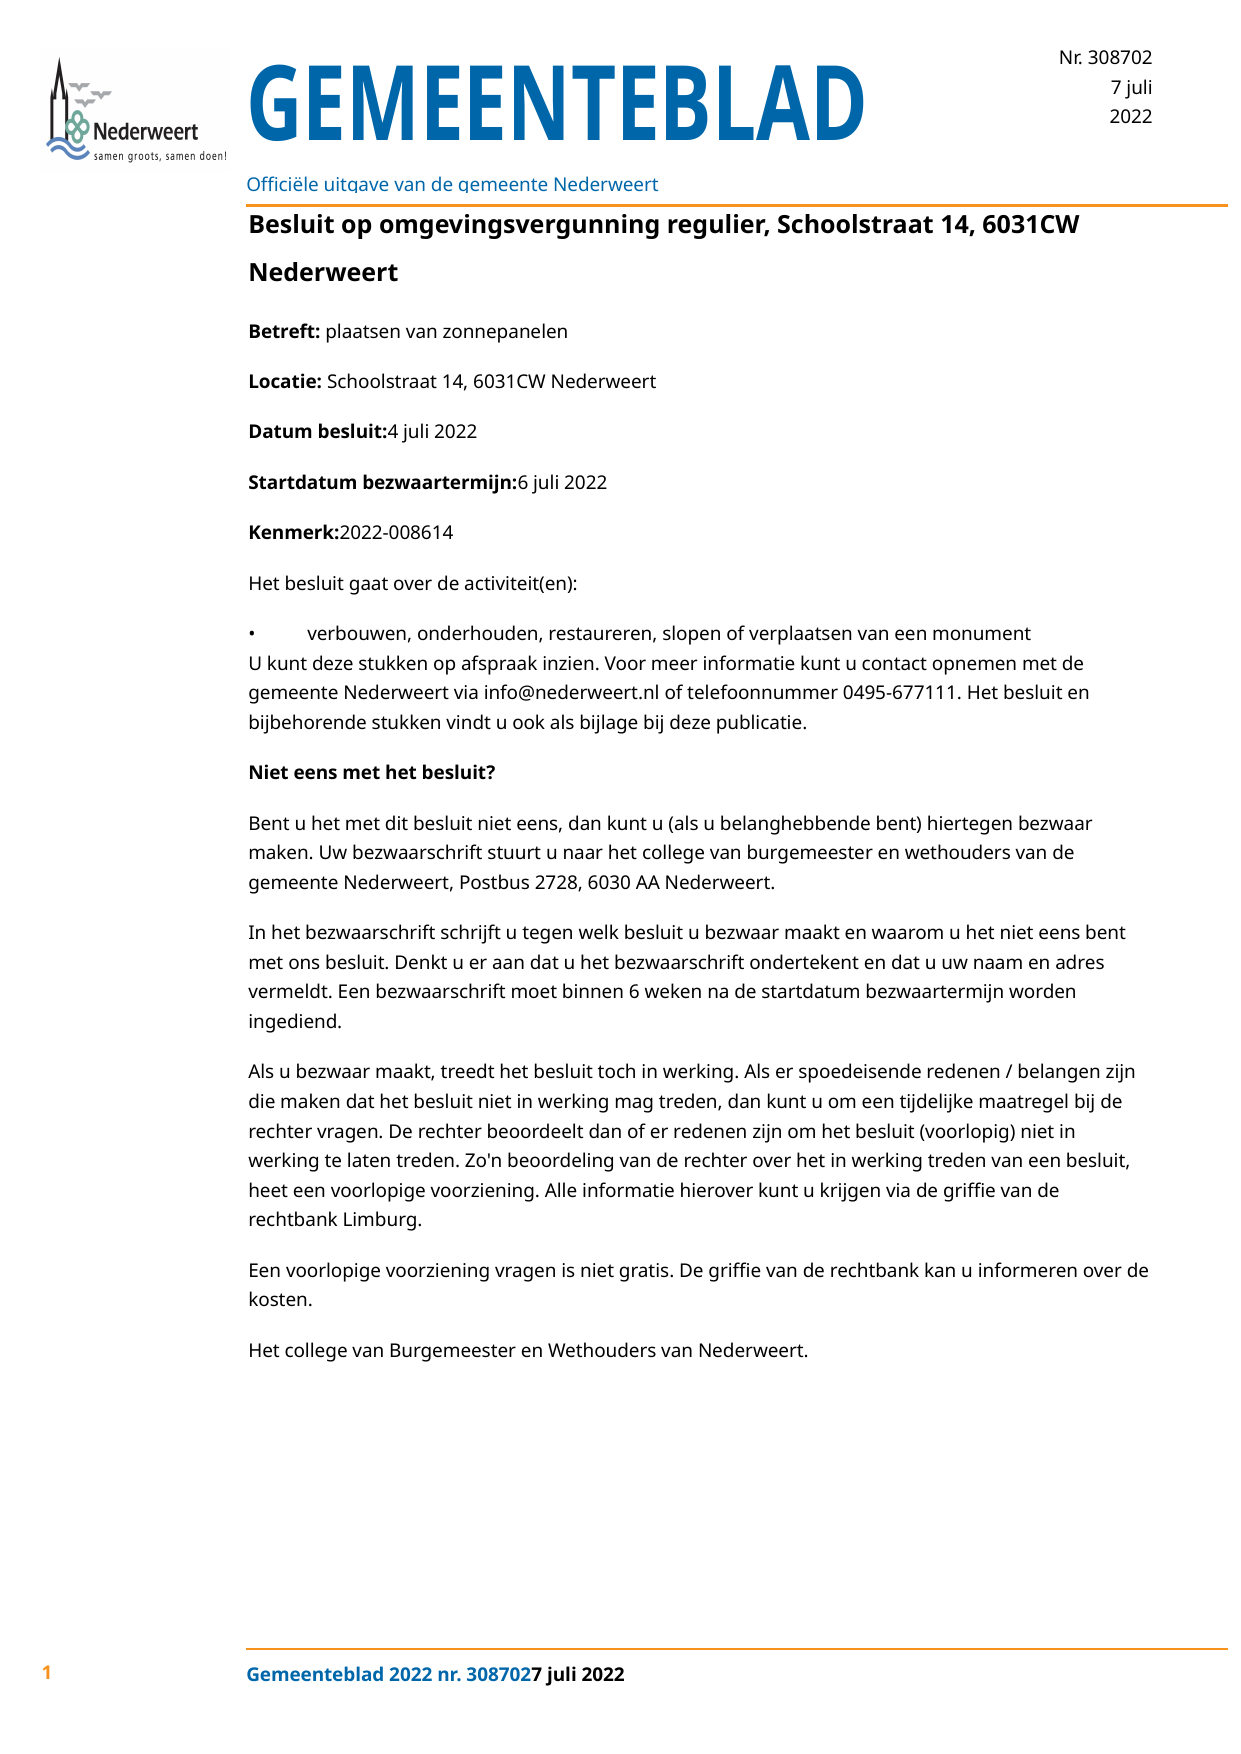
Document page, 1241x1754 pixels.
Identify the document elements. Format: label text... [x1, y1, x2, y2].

text Niet eens met het besluit? [248, 759, 1152, 785]
text Betreft: plaatsen van zonnepanelen [248, 318, 1152, 344]
text Kenmerk:2022-008614 [248, 519, 1152, 545]
text Datum besluit:4 juli 2022 [248, 419, 1152, 444]
text Het college van Burgemeester en Wethouders van Nederweert. [248, 1337, 1152, 1363]
text Bent u het met dit besluit niet eens, dan kunt u (als u belanghebbende bent) hiertegen bezwaar maken. Uw bezwaarschrift stuurt u naar het college van burgemeester en wethouders van de gemeente Nederweert, Postbus 2728, 6030 AA Nederweert. [248, 810, 1152, 895]
text Een voorlopige voorziening vragen is niet gratis. De griffie van de rechtbank kan u informeren over de kosten. [248, 1257, 1152, 1312]
text Besluit op omgevingsvergunning regulier, Schoolstraat 14, 6031CW Nederweert [248, 207, 1152, 288]
picture [41, 47, 231, 172]
text Locatie: Schoolstraat 14, 6031CW Nederweert [248, 368, 1152, 394]
text Het besluit gaat over de activiteit(en): [248, 570, 1152, 596]
text Startdatum bezwaartermijn:6 juli 2022 [248, 469, 1152, 495]
text U kunt deze stukken op afspraak inzien. Voor meer informatie kunt u contact opnemen met de gemeente Nederweert via info@nederweert.nl of telefoonnummer 0495-677111. Het besluit en bijbehorende stukken vindt u ook als bijlage bij deze publicatie. [248, 650, 1152, 735]
list verbouwen, onderhouden, restaureren, slopen of verplaatsen van een monument [248, 620, 1152, 646]
text Als u bezwaar maakt, treedt het besluit toch in werking. Als er spoedeisende redenen / belangen zijn die maken dat het besluit niet in werking mag treden, dan kunt u om een tijdelijke maatregel bij de rechter vragen. De rechter beoordeelt dan of er redenen zijn om het besluit (voorlopig) niet in werking te laten treden. Zo'n beoordeling van de rechter over het in werking treden van een besluit, heet een voorlopige voorziening. Alle informatie hierover kunt u krijgen via de griffie van de rechtbank Limburg. [248, 1059, 1152, 1232]
text In het bezwaarschrift schrijft u tegen welk besluit u bezwaar maakt en waarom u het niet eens bent met ons besluit. Denkt u er aan dat u het bezwaarschrift ondertekent en dat u uw naam en adres vermeldt. Een bezwaarschrift moet binnen 6 weken na de startdatum bezwaartermijn worden ingediend. [248, 919, 1152, 1034]
